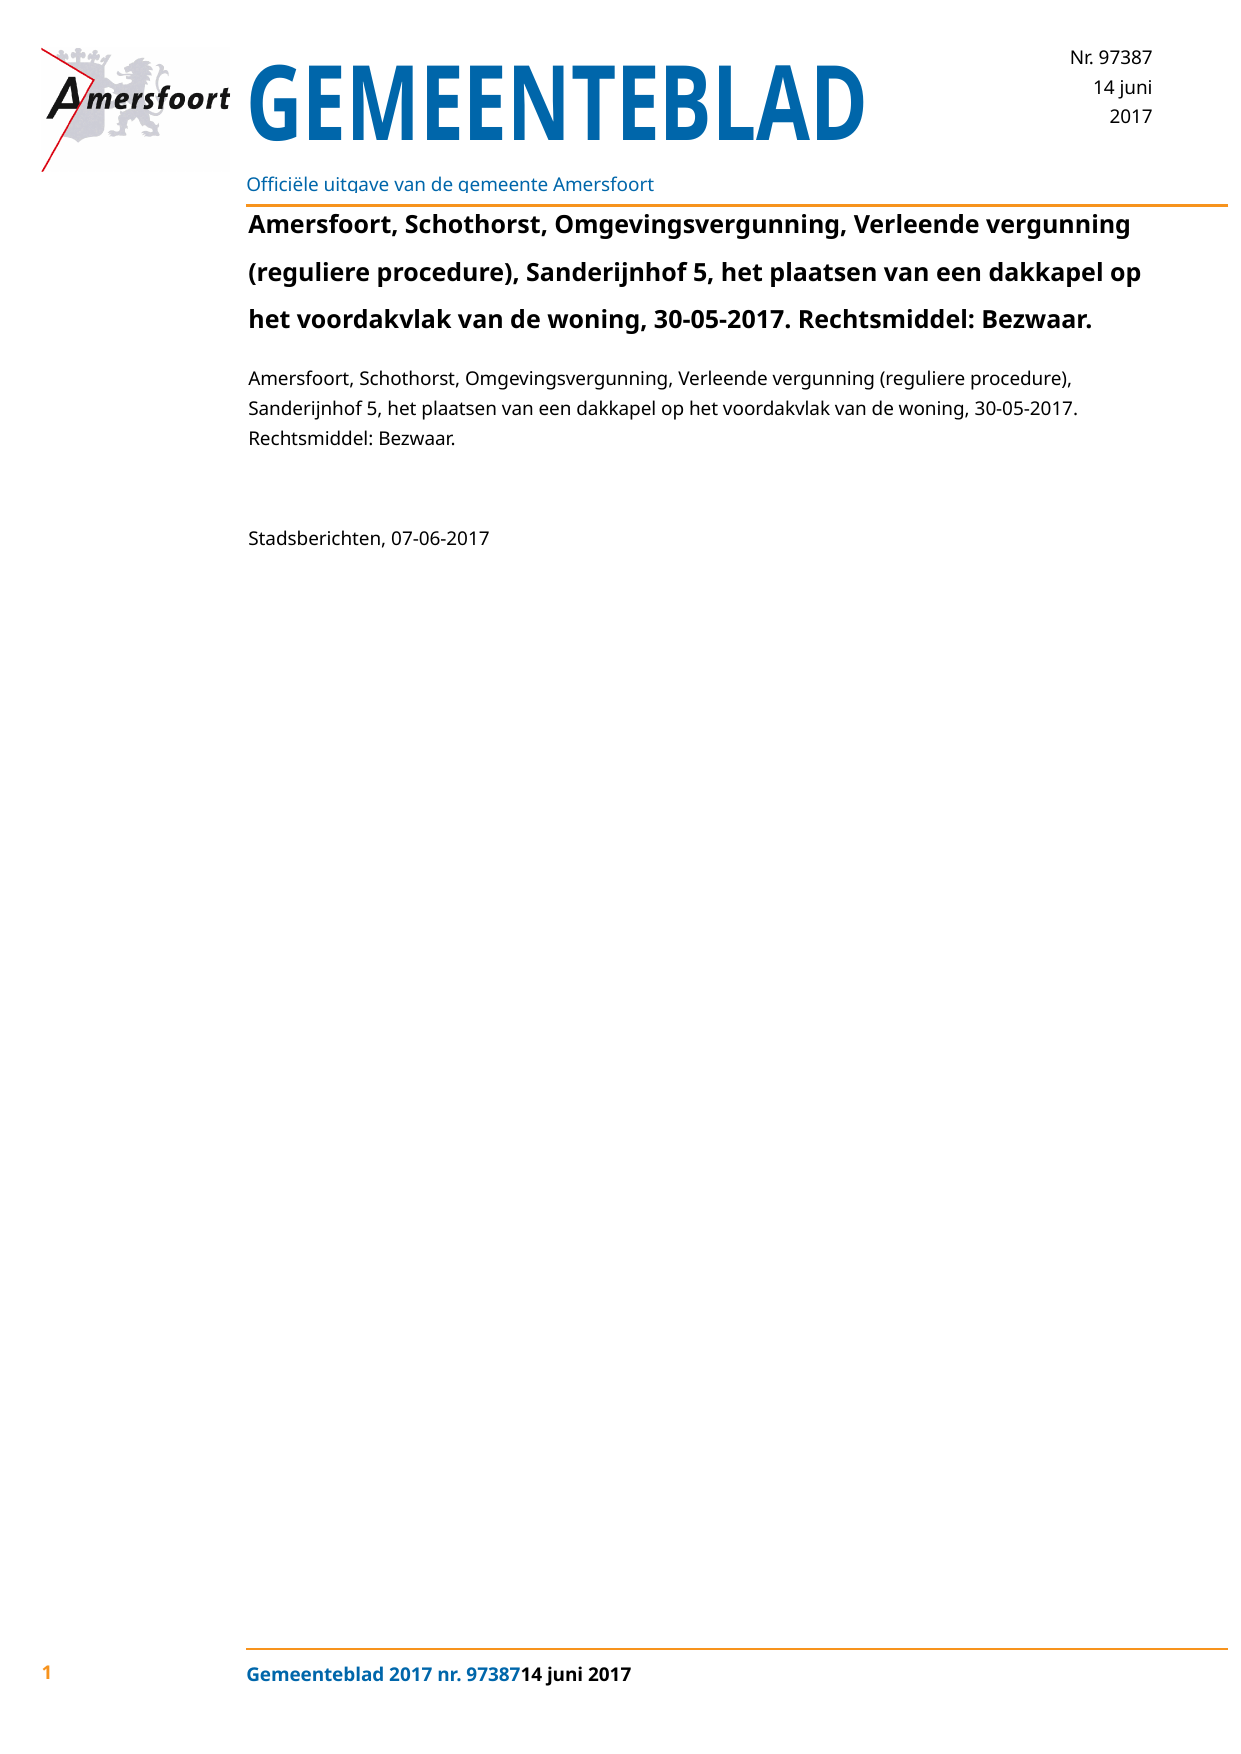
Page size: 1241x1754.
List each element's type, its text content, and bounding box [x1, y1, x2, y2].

text Amersfoort, Schothorst, Omgevingsvergunning, Verleende vergunning (reguliere procedure), Sanderijnhof 5, het plaatsen van een dakkapel op het voordakvlak van de woning, 30-05-2017. Rechtsmiddel: Bezwaar. [248, 207, 1152, 336]
picture [41, 47, 231, 172]
text Amersfoort, Schothorst, Omgevingsvergunning, Verleende vergunning (reguliere procedure), Sanderijnhof 5, het plaatsen van een dakkapel op het voordakvlak van de woning, 30-05-2017. Rechtsmiddel: Bezwaar. [248, 366, 1152, 450]
text Stadsberichten, 07-06-2017 [248, 526, 1152, 551]
